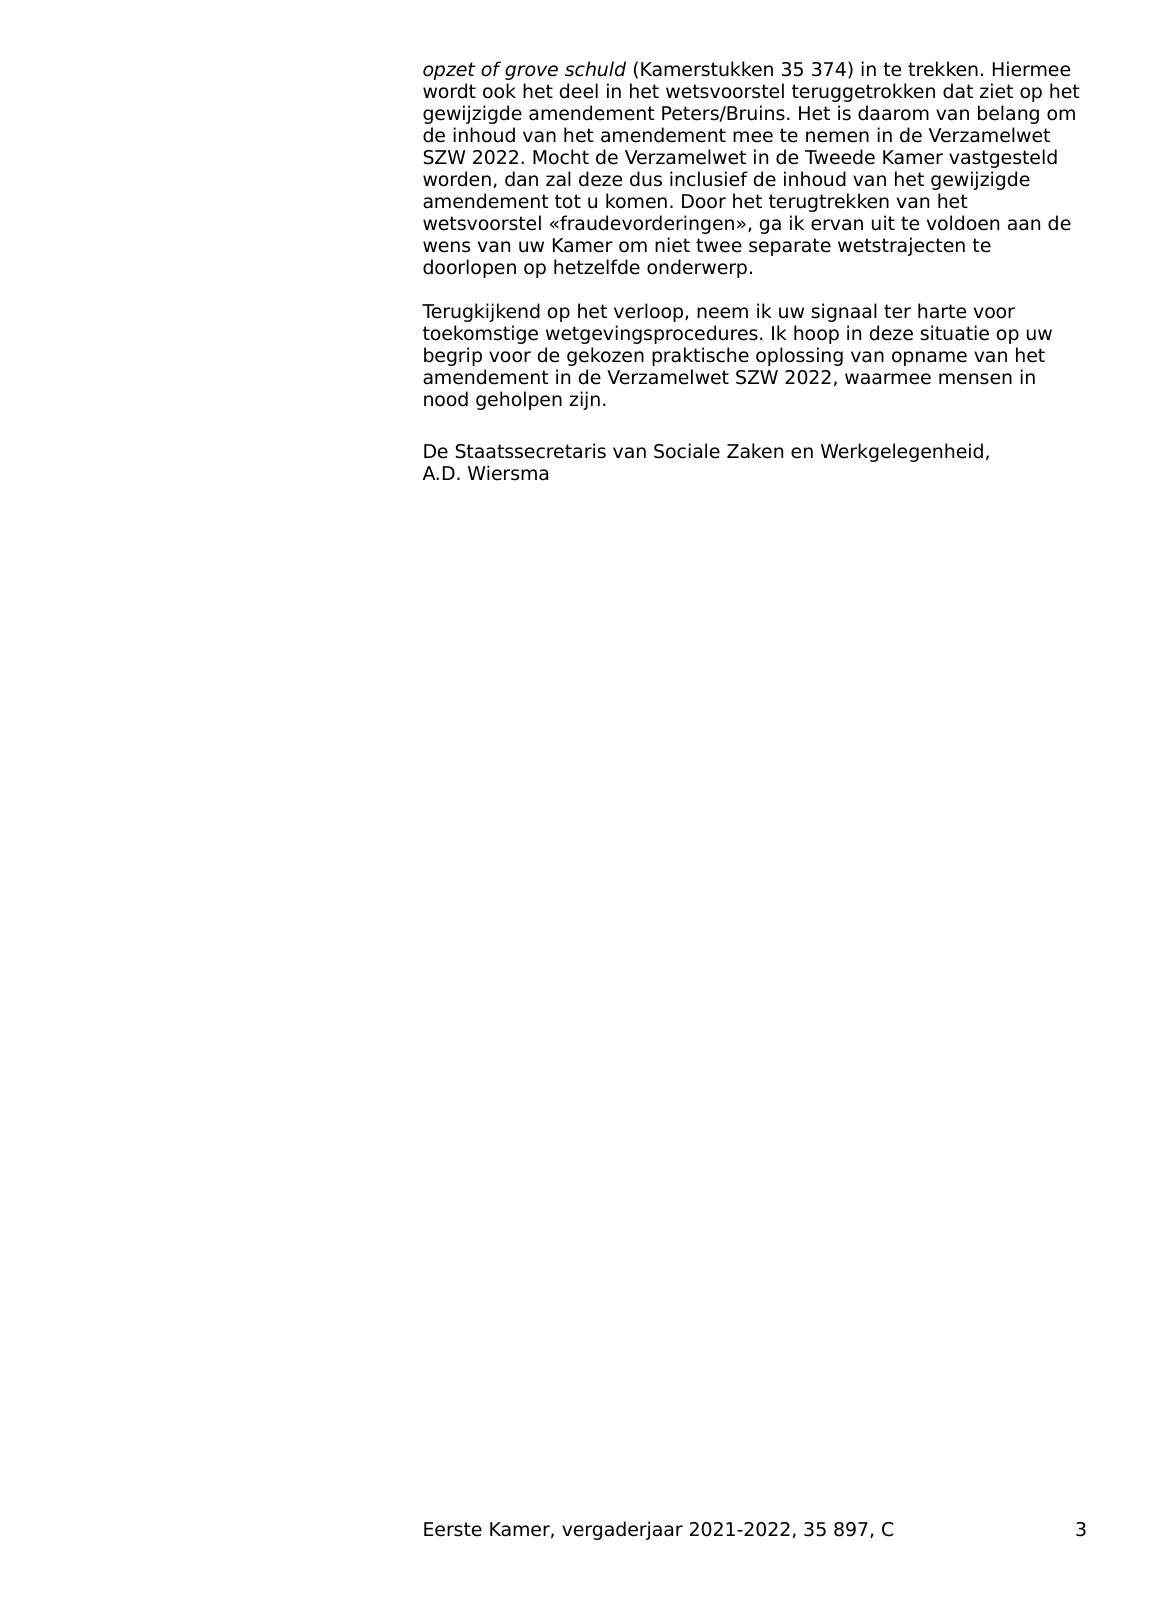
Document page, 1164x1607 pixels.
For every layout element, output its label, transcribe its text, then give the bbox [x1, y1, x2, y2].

text Terugkijkend op het verloop, neem ik uw signaal ter harte voor toekomstige wetgevingsprocedures. Ik hoop in deze situatie op uw begrip voor de gekozen praktische oplossing van opname van het amendement in de Verzamelwet SZW 2022, waarmee mensen in nood geholpen zijn. [422, 301, 1087, 411]
text De Staatssecretaris van Sociale Zaken en Werkgelegenheid, A.D. Wiersma [422, 441, 1087, 485]
text opzet of grove schuld (Kamerstukken 35 374) in te trekken. Hiermee wordt ook het deel in het wetsvoorstel teruggetrokken dat ziet op het gewijzigde amendement Peters/Bruins. Het is daarom van belang om de inhoud van het amendement mee te nemen in de Verzamelwet SZW 2022. Mocht de Verzamelwet in de Tweede Kamer vastgesteld worden, dan zal deze dus inclusief de inhoud van het gewijzigde amendement tot u komen. Door het terugtrekken van het wetsvoorstel «fraudevorderingen», ga ik ervan uit te voldoen aan de wens van uw Kamer om niet twee separate wetstrajecten te doorlopen op hetzelfde onderwerp. [422, 59, 1087, 279]
